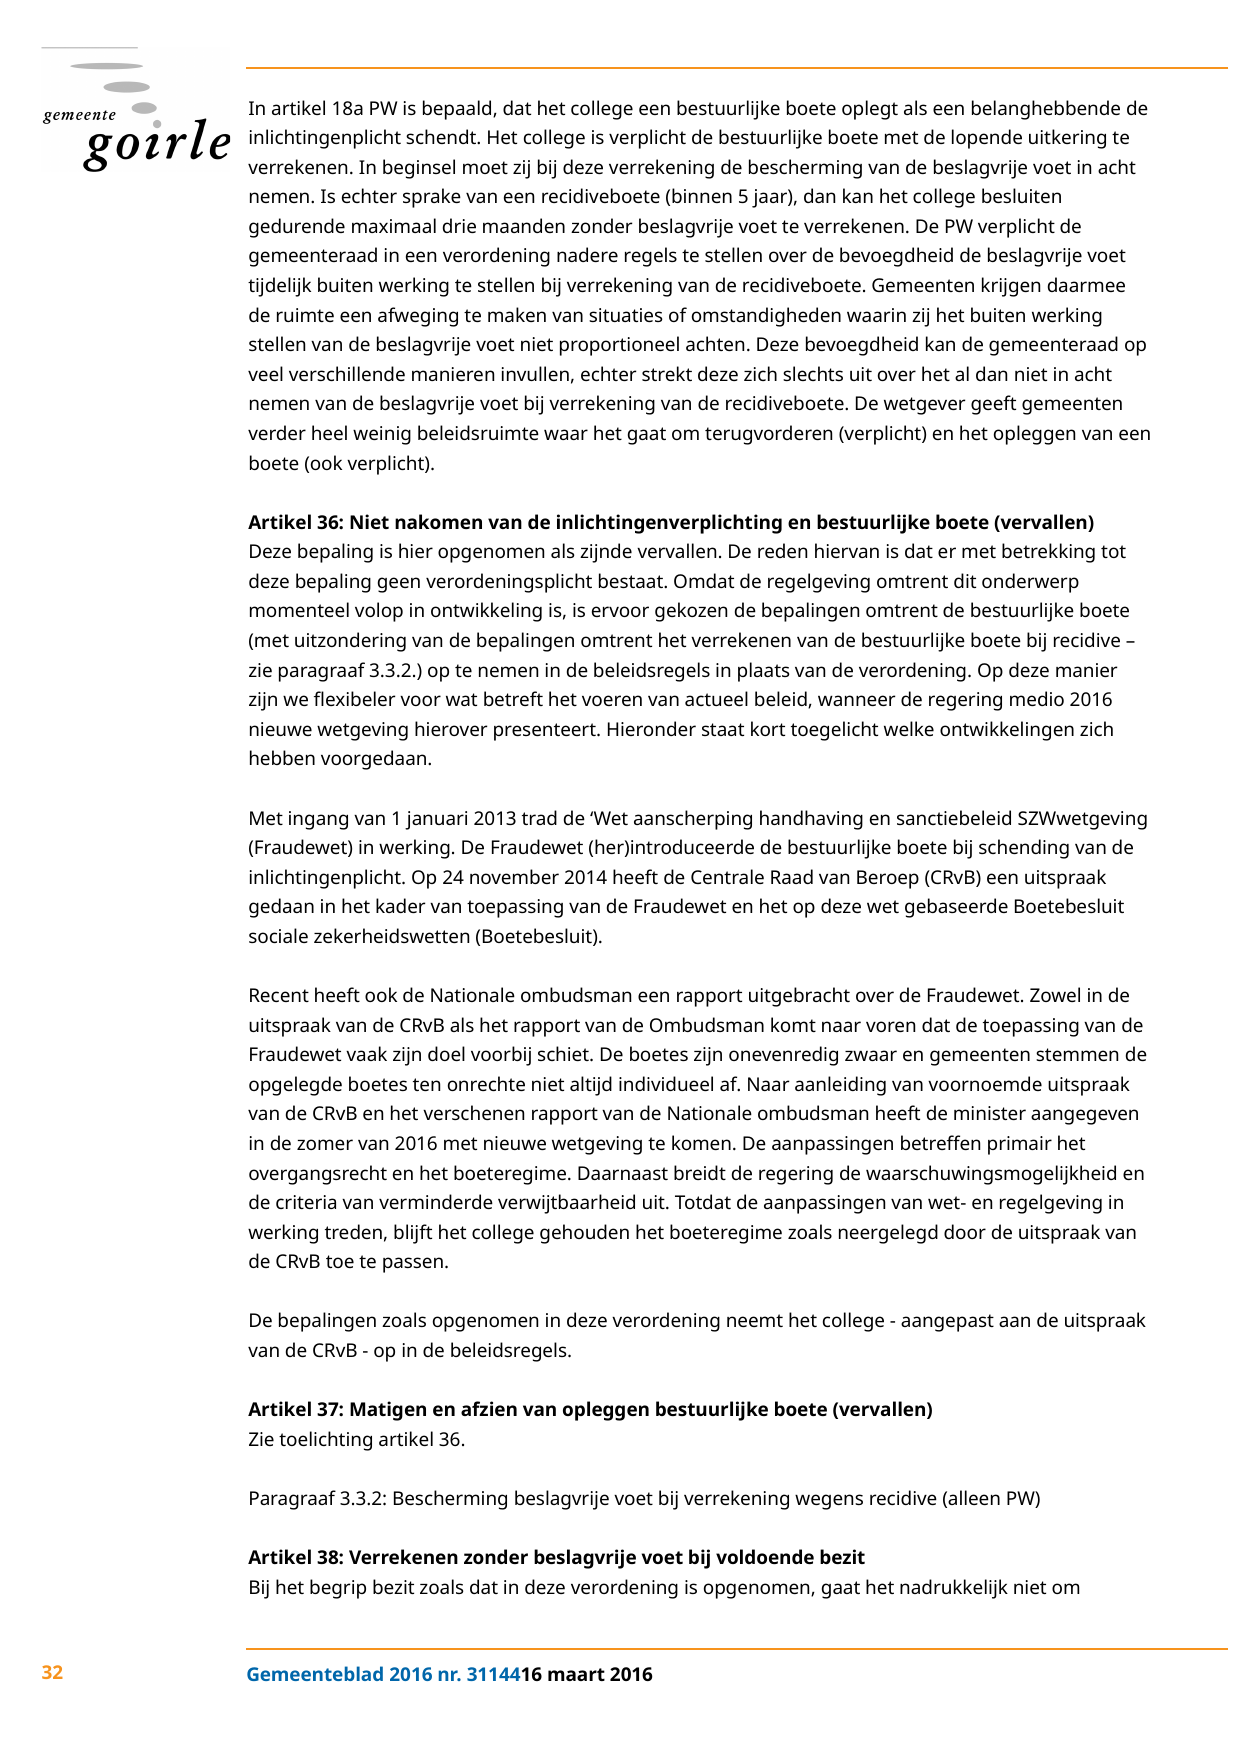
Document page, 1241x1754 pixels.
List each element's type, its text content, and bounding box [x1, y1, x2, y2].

text Artikel 38: Verrekenen zonder beslagvrije voet bij voldoende bezit [248, 1544, 1152, 1570]
text De bepalingen zoals opgenomen in deze verordening neemt het college - aangepast aan de uitspraak van de CRvB - op in de beleidsregels. [248, 1308, 1152, 1363]
text Zie toelichting artikel 36. [248, 1426, 1152, 1452]
text Met ingang van 1 januari 2013 trad de ‘Wet aanscherping handhaving en sanctiebeleid SZWwetgeving (Fraudewet) in werking. De Fraudewet (her)introduceerde de bestuurlijke boete bij schending van de inlichtingenplicht. Op 24 november 2014 heeft de Centrale Raad van Beroep (CRvB) een uitspraak gedaan in het kader van toepassing van de Fraudewet en het op deze wet gebaseerde Boetebesluit sociale zekerheidswetten (Boetebesluit). [248, 805, 1152, 949]
text Artikel 37: Matigen en afzien van opleggen bestuurlijke boete (vervallen) [248, 1396, 1152, 1422]
text Bij het begrip bezit zoals dat in deze verordening is opgenomen, gaat het nadrukkelijk niet om [248, 1574, 1152, 1600]
text In artikel 18a PW is bepaald, dat het college een bestuurlijke boete oplegt als een belanghebbende de inlichtingenplicht schendt. Het college is verplicht de bestuurlijke boete met de lopende uitkering te verrekenen. In beginsel moet zij bij deze verrekening de bescherming van de beslagvrije voet in acht nemen. Is echter sprake van een recidiveboete (binnen 5 jaar), dan kan het college besluiten gedurende maximaal drie maanden zonder beslagvrije voet te verrekenen. De PW verplicht de gemeenteraad in een verordening nadere regels te stellen over de bevoegdheid de beslagvrije voet tijdelijk buiten werking te stellen bij verrekening van de recidiveboete. Gemeenten krijgen daarmee de ruimte een afweging te maken van situaties of omstandigheden waarin zij het buiten werking stellen van de beslagvrije voet niet proportioneel achten. Deze bevoegdheid kan de gemeenteraad op veel verschillende manieren invullen, echter strekt deze zich slechts uit over het al dan niet in acht nemen van de beslagvrije voet bij verrekening van de recidiveboete. De wetgever geeft gemeenten verder heel weinig beleidsruimte waar het gaat om terugvorderen (verplicht) en het opleggen van een boete (ook verplicht). [248, 95, 1152, 476]
text Deze bepaling is hier opgenomen als zijnde vervallen. De reden hiervan is dat er met betrekking tot deze bepaling geen verordeningsplicht bestaat. Omdat de regelgeving omtrent dit onderwerp momenteel volop in ontwikkeling is, is ervoor gekozen de bepalingen omtrent de bestuurlijke boete (met uitzondering van de bepalingen omtrent het verrekenen van de bestuurlijke boete bij recidive – zie paragraaf 3.3.2.) op te nemen in de beleidsregels in plaats van de verordening. Op deze manier zijn we flexibeler voor wat betreft het voeren van actueel beleid, wanneer de regering medio 2016 nieuwe wetgeving hierover presenteert. Hieronder staat kort toegelicht welke ontwikkelingen zich hebben voorgedaan. [248, 538, 1152, 771]
text Paragraaf 3.3.2: Bescherming beslagvrije voet bij verrekening wegens recidive (alleen PW) [248, 1485, 1152, 1511]
text Recent heeft ook de Nationale ombudsman een rapport uitgebracht over de Fraudewet. Zowel in de uitspraak van de CRvB als het rapport van de Ombudsman komt naar voren dat de toepassing van de Fraudewet vaak zijn doel voorbij schiet. De boetes zijn onevenredig zwaar en gemeenten stemmen de opgelegde boetes ten onrechte niet altijd individueel af. Naar aanleiding van voornoemde uitspraak van de CRvB en het verschenen rapport van de Nationale ombudsman heeft de minister aangegeven in de zomer van 2016 met nieuwe wetgeving te komen. De aanpassingen betreffen primair het overgangsrecht en het boeteregime. Daarnaast breidt de regering de waarschuwingsmogelijkheid en de criteria van verminderde verwijtbaarheid uit. Totdat de aanpassingen van wet- en regelgeving in werking treden, blijft het college gehouden het boeteregime zoals neergelegd door de uitspraak van de CRvB toe te passen. [248, 982, 1152, 1274]
picture [41, 47, 231, 172]
text Artikel 36: Niet nakomen van de inlichtingenverplichting en bestuurlijke boete (vervallen) [248, 509, 1152, 535]
